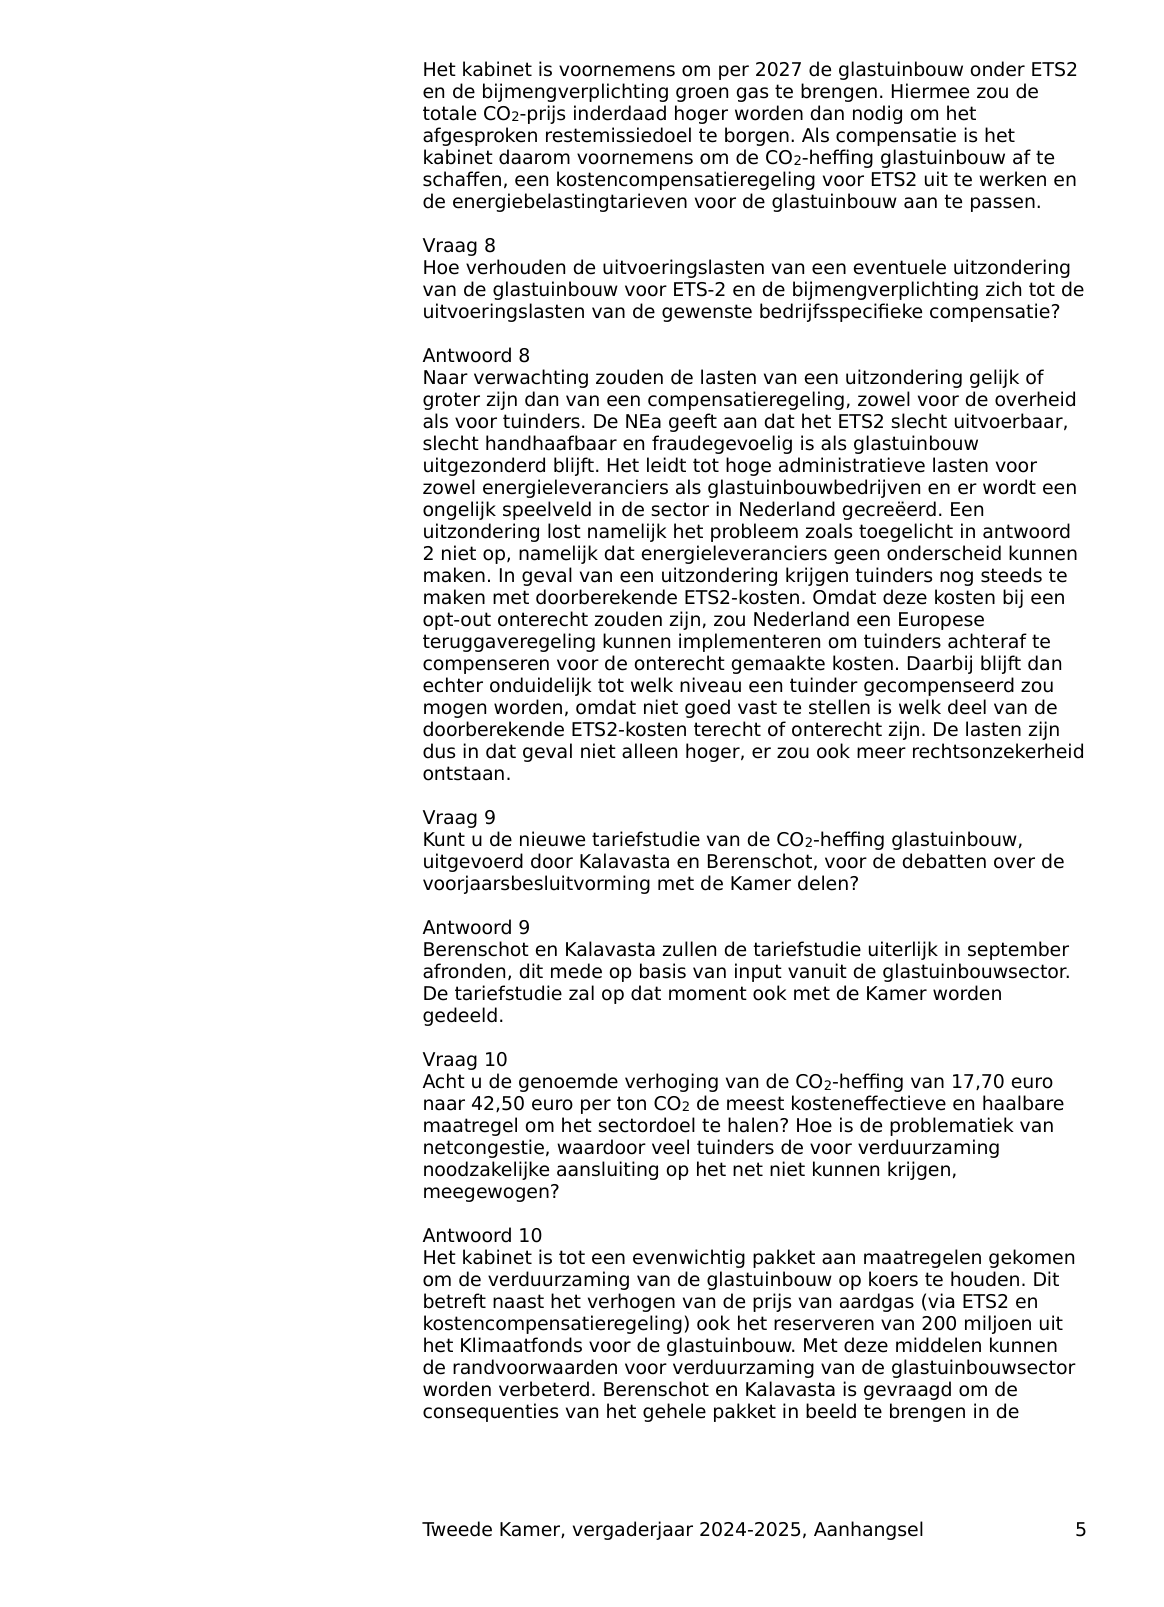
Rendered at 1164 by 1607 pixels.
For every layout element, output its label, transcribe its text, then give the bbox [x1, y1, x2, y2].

text Acht u de genoemde verhoging van de CO2-heffing van 17,70 euro naar 42,50 euro per ton CO2 de meest kosteneffectieve en haalbare maatregel om het sectordoel te halen? Hoe is de problematiek van netcongestie, waardoor veel tuinders de voor verduurzaming noodzakelijke aansluiting op het net niet kunnen krijgen, meegewogen? [422, 1071, 1087, 1203]
text Naar verwachting zouden de lasten van een uitzondering gelijk of groter zijn dan van een compensatieregeling, zowel voor de overheid als voor tuinders. De NEa geeft aan dat het ETS2 slecht uitvoerbaar, slecht handhaafbaar en fraudegevoelig is als glastuinbouw uitgezonderd blijft. Het leidt tot hoge administratieve lasten voor zowel energieleveranciers als glastuinbouwbedrijven en er wordt een ongelijk speelveld in de sector in Nederland gecreëerd. Een uitzondering lost namelijk het probleem zoals toegelicht in antwoord 2 niet op, namelijk dat energieleveranciers geen onderscheid kunnen maken. In geval van een uitzondering krijgen tuinders nog steeds te maken met doorberekende ETS2-kosten. Omdat deze kosten bij een opt-out onterecht zouden zijn, zou Nederland een Europese teruggaveregeling kunnen implementeren om tuinders achteraf te compenseren voor de onterecht gemaakte kosten. Daarbij blijft dan echter onduidelijk tot welk niveau een tuinder gecompenseerd zou mogen worden, omdat niet goed vast te stellen is welk deel van de doorberekende ETS2-kosten terecht of onterecht zijn. De lasten zijn dus in dat geval niet alleen hoger, er zou ook meer rechtsonzekerheid ontstaan. [422, 367, 1087, 785]
text Vraag 8 [422, 235, 1087, 257]
text Het kabinet is tot een evenwichtig pakket aan maatregelen gekomen om de verduurzaming van de glastuinbouw op koers te houden. Dit betreft naast het verhogen van de prijs van aardgas (via ETS2 en kostencompensatieregeling) ook het reserveren van 200 miljoen uit het Klimaatfonds voor de glastuinbouw. Met deze middelen kunnen de randvoorwaarden voor verduurzaming van de glastuinbouwsector worden verbeterd. Berenschot en Kalavasta is gevraagd om de consequenties van het gehele pakket in beeld te brengen in de [422, 1247, 1087, 1423]
text Antwoord 10 [422, 1225, 1087, 1247]
text Berenschot en Kalavasta zullen de tariefstudie uiterlijk in september afronden, dit mede op basis van input vanuit de glastuinbouwsector. De tariefstudie zal op dat moment ook met de Kamer worden gedeeld. [422, 939, 1087, 1027]
text Antwoord 8 [422, 345, 1087, 367]
text Vraag 9 [422, 807, 1087, 829]
text Kunt u de nieuwe tariefstudie van de CO2-heffing glastuinbouw, uitgevoerd door Kalavasta en Berenschot, voor de debatten over de voorjaarsbesluitvorming met de Kamer delen? [422, 829, 1087, 895]
text Het kabinet is voornemens om per 2027 de glastuinbouw onder ETS2 en de bijmengverplichting groen gas te brengen. Hiermee zou de totale CO2-prijs inderdaad hoger worden dan nodig om het afgesproken restemissiedoel te borgen. Als compensatie is het kabinet daarom voornemens om de CO2-heffing glastuinbouw af te schaffen, een kostencompensatieregeling voor ETS2 uit te werken en de energiebelastingtarieven voor de glastuinbouw aan te passen. [422, 59, 1087, 213]
text Hoe verhouden de uitvoeringslasten van een eventuele uitzondering van de glastuinbouw voor ETS-2 en de bijmengverplichting zich tot de uitvoeringslasten van de gewenste bedrijfsspecifieke compensatie? [422, 257, 1087, 323]
text Vraag 10 [422, 1049, 1087, 1071]
text Antwoord 9 [422, 917, 1087, 939]
